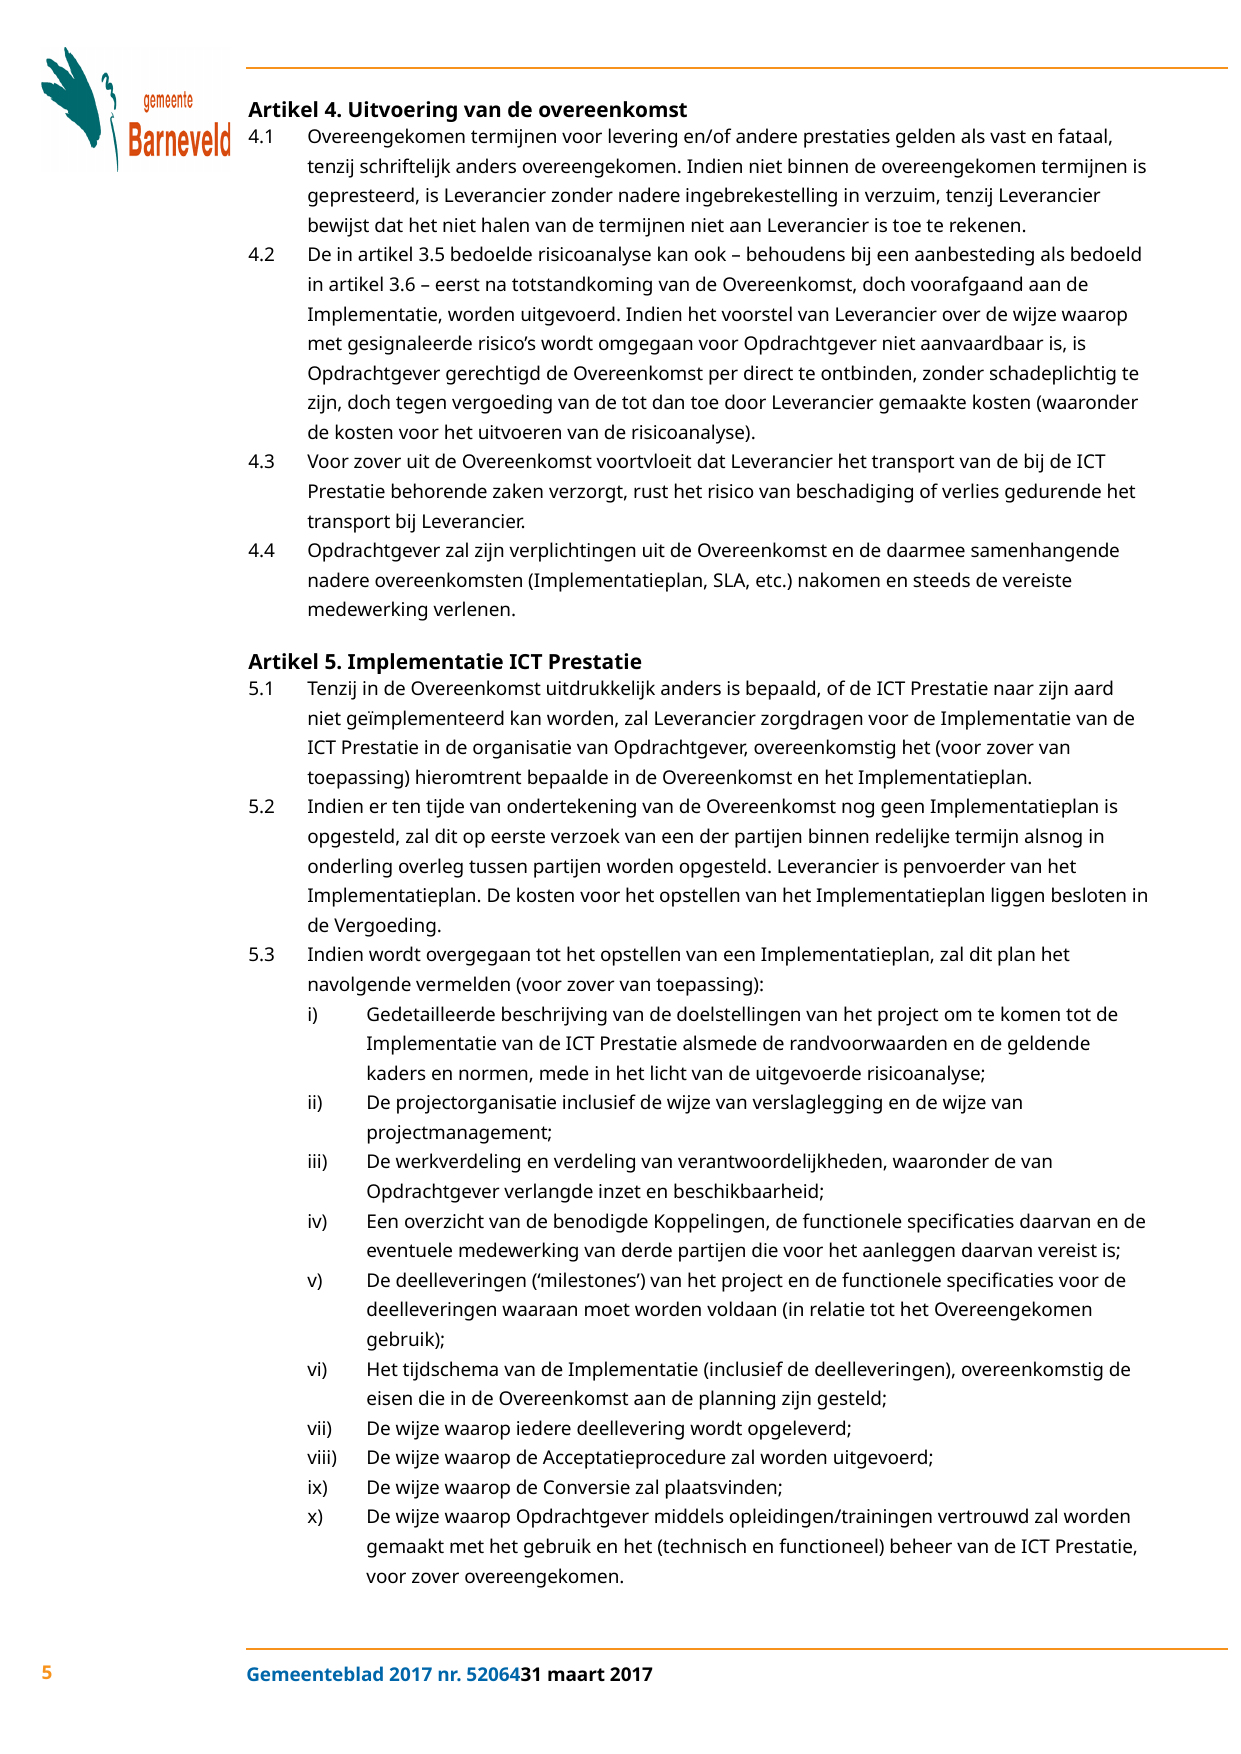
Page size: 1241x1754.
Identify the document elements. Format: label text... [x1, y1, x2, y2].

list Voor zover uit de Overeenkomst voortvloeit dat Leverancier het transport van de bij de ICT Prestatie behorende zaken verzorgt, rust het risico van beschadiging of verlies gedurende het transport bij Leverancier. [248, 449, 1152, 533]
list Een overzicht van de benodigde Koppelingen, de functionele specificaties daarvan en de eventuele medewerking van derde partijen die voor het aanleggen daarvan vereist is; [307, 1208, 1152, 1263]
list De in artikel 3.5 bedoelde risicoanalyse kan ook – behoudens bij een aanbesteding als bedoeld in artikel 3.6 – eerst na totstandkoming van de Overeenkomst, doch voorafgaand aan de Implementatie, worden uitgevoerd. Indien het voorstel van Leverancier over de wijze waarop met gesignaleerde risico’s wordt omgegaan voor Opdrachtgever niet aanvaardbaar is, is Opdrachtgever gerechtigd de Overeenkomst per direct te ontbinden, zonder schadeplichtig te zijn, doch tegen vergoeding van de tot dan toe door Leverancier gemaakte kosten (waaronder de kosten voor het uitvoeren van de risicoanalyse). [248, 242, 1152, 445]
list Tenzij in de Overeenkomst uitdrukkelijk anders is bepaald, of de ICT Prestatie naar zijn aard niet geïmplementeerd kan worden, zal Leverancier zorgdragen voor de Implementatie van de ICT Prestatie in de organisatie van Opdrachtgever, overeenkomstig het (voor zover van toepassing) hieromtrent bepaalde in de Overeenkomst en het Implementatieplan. [248, 675, 1152, 790]
list De wijze waarop de Acceptatieprocedure zal worden uitgevoerd; [307, 1444, 1152, 1470]
list Gedetailleerde beschrijving van de doelstellingen van het project om te komen tot de Implementatie van de ICT Prestatie alsmede de randvoorwaarden en de geldende kaders en normen, mede in het licht van de uitgevoerde risicoanalyse; [307, 1001, 1152, 1086]
list De wijze waarop de Conversie zal plaatsvinden; [307, 1474, 1152, 1500]
list De wijze waarop iedere deellevering wordt opgeleverd; [307, 1415, 1152, 1441]
picture [41, 47, 231, 172]
list De werkverdeling en verdeling van verantwoordelijkheden, waaronder de van Opdrachtgever verlangde inzet en beschikbaarheid; [307, 1149, 1152, 1204]
list Indien wordt overgegaan tot het opstellen van een Implementatieplan, zal dit plan het navolgende vermelden (voor zover van toepassing): [248, 942, 1152, 997]
list Het tijdschema van de Implementatie (inclusief de deelleveringen), overeenkomstig de eisen die in de Overeenkomst aan de planning zijn gesteld; [307, 1356, 1152, 1411]
list De wijze waarop Opdrachtgever middels opleidingen/trainingen vertrouwd zal worden gemaakt met het gebruik en het (technisch en functioneel) beheer van de ICT Prestatie, voor zover overeengekomen. [307, 1504, 1152, 1589]
text Artikel 5. Implementatie ICT Prestatie [248, 647, 1152, 675]
list Overeengekomen termijnen voor levering en/of andere prestaties gelden als vast en fataal, tenzij schriftelijk anders overeengekomen. Indien niet binnen de overeengekomen termijnen is gepresteerd, is Leverancier zonder nadere ingebrekestelling in verzuim, tenzij Leverancier bewijst dat het niet halen van de termijnen niet aan Leverancier is toe te rekenen. [248, 123, 1152, 238]
text Artikel 4. Uitvoering van de overeenkomst [248, 95, 1152, 123]
list Opdrachtgever zal zijn verplichtingen uit de Overeenkomst en de daarmee samenhangende nadere overeenkomsten (Implementatieplan, SLA, etc.) nakomen en steeds de vereiste medewerking verlenen. [248, 537, 1152, 622]
list Indien er ten tijde van ondertekening van de Overeenkomst nog geen Implementatieplan is opgesteld, zal dit op eerste verzoek van een der partijen binnen redelijke termijn alsnog in onderling overleg tussen partijen worden opgesteld. Leverancier is penvoerder van het Implementatieplan. De kosten voor het opstellen van het Implementatieplan liggen besloten in de Vergoeding. [248, 794, 1152, 938]
list De projectorganisatie inclusief de wijze van verslaglegging en de wijze van projectmanagement; [307, 1089, 1152, 1145]
list De deelleveringen (‘milestones’) van het project en de functionele specificaties voor de deelleveringen waaraan moet worden voldaan (in relatie tot het Overeengekomen gebruik); [307, 1267, 1152, 1352]
